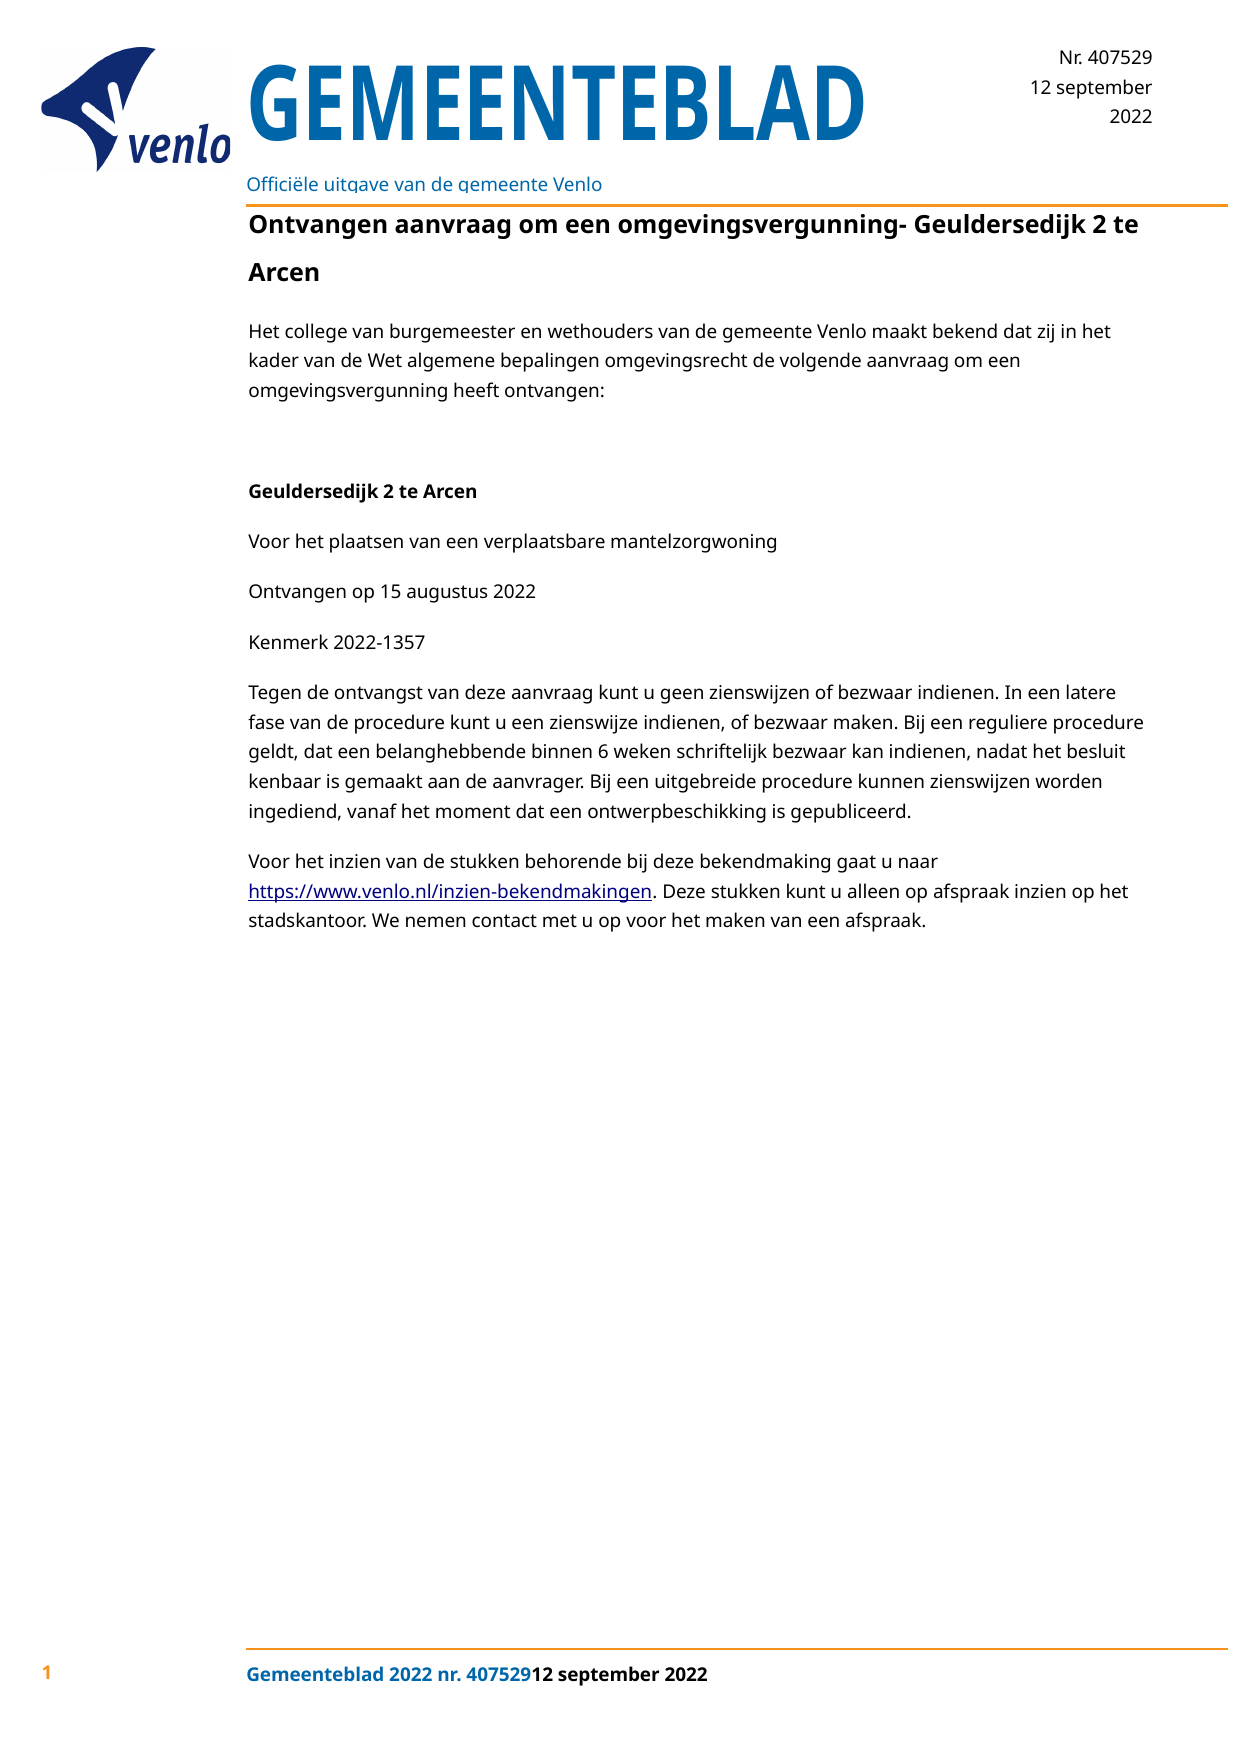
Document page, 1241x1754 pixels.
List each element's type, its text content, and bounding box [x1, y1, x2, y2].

text Ontvangen op 15 augustus 2022 [248, 579, 1152, 604]
text Het college van burgemeester en wethouders van de gemeente Venlo maakt bekend dat zij in het kader van de Wet algemene bepalingen omgevingsrecht de volgende aanvraag om een omgevingsvergunning heeft ontvangen: [248, 318, 1152, 403]
picture [41, 47, 231, 172]
text Voor het plaatsen van een verplaatsbare mantelzorgwoning [248, 528, 1152, 554]
text Kenmerk 2022-1357 [248, 629, 1152, 655]
text Tegen de ontvangst van deze aanvraag kunt u geen zienswijzen of bezwaar indienen. In een latere fase van de procedure kunt u een zienswijze indienen, of bezwaar maken. Bij een reguliere procedure geldt, dat een belanghebbende binnen 6 weken schriftelijk bezwaar kan indienen, nadat het besluit kenbaar is gemaakt aan de aanvrager. Bij een uitgebreide procedure kunnen zienswijzen worden ingediend, vanaf het moment dat een ontwerpbeschikking is gepubliceerd. [248, 679, 1152, 824]
text Geuldersedijk 2 te Arcen [248, 478, 1152, 504]
text Ontvangen aanvraag om een omgevingsvergunning- Geuldersedijk 2 te Arcen [248, 207, 1152, 288]
text Voor het inzien van de stukken behorende bij deze bekendmaking gaat u naar https://www.venlo.nl/inzien-bekendmakingen. Deze stukken kunt u alleen op afspraak inzien op het stadskantoor. We nemen contact met u op voor het maken van een afspraak. [248, 848, 1152, 933]
